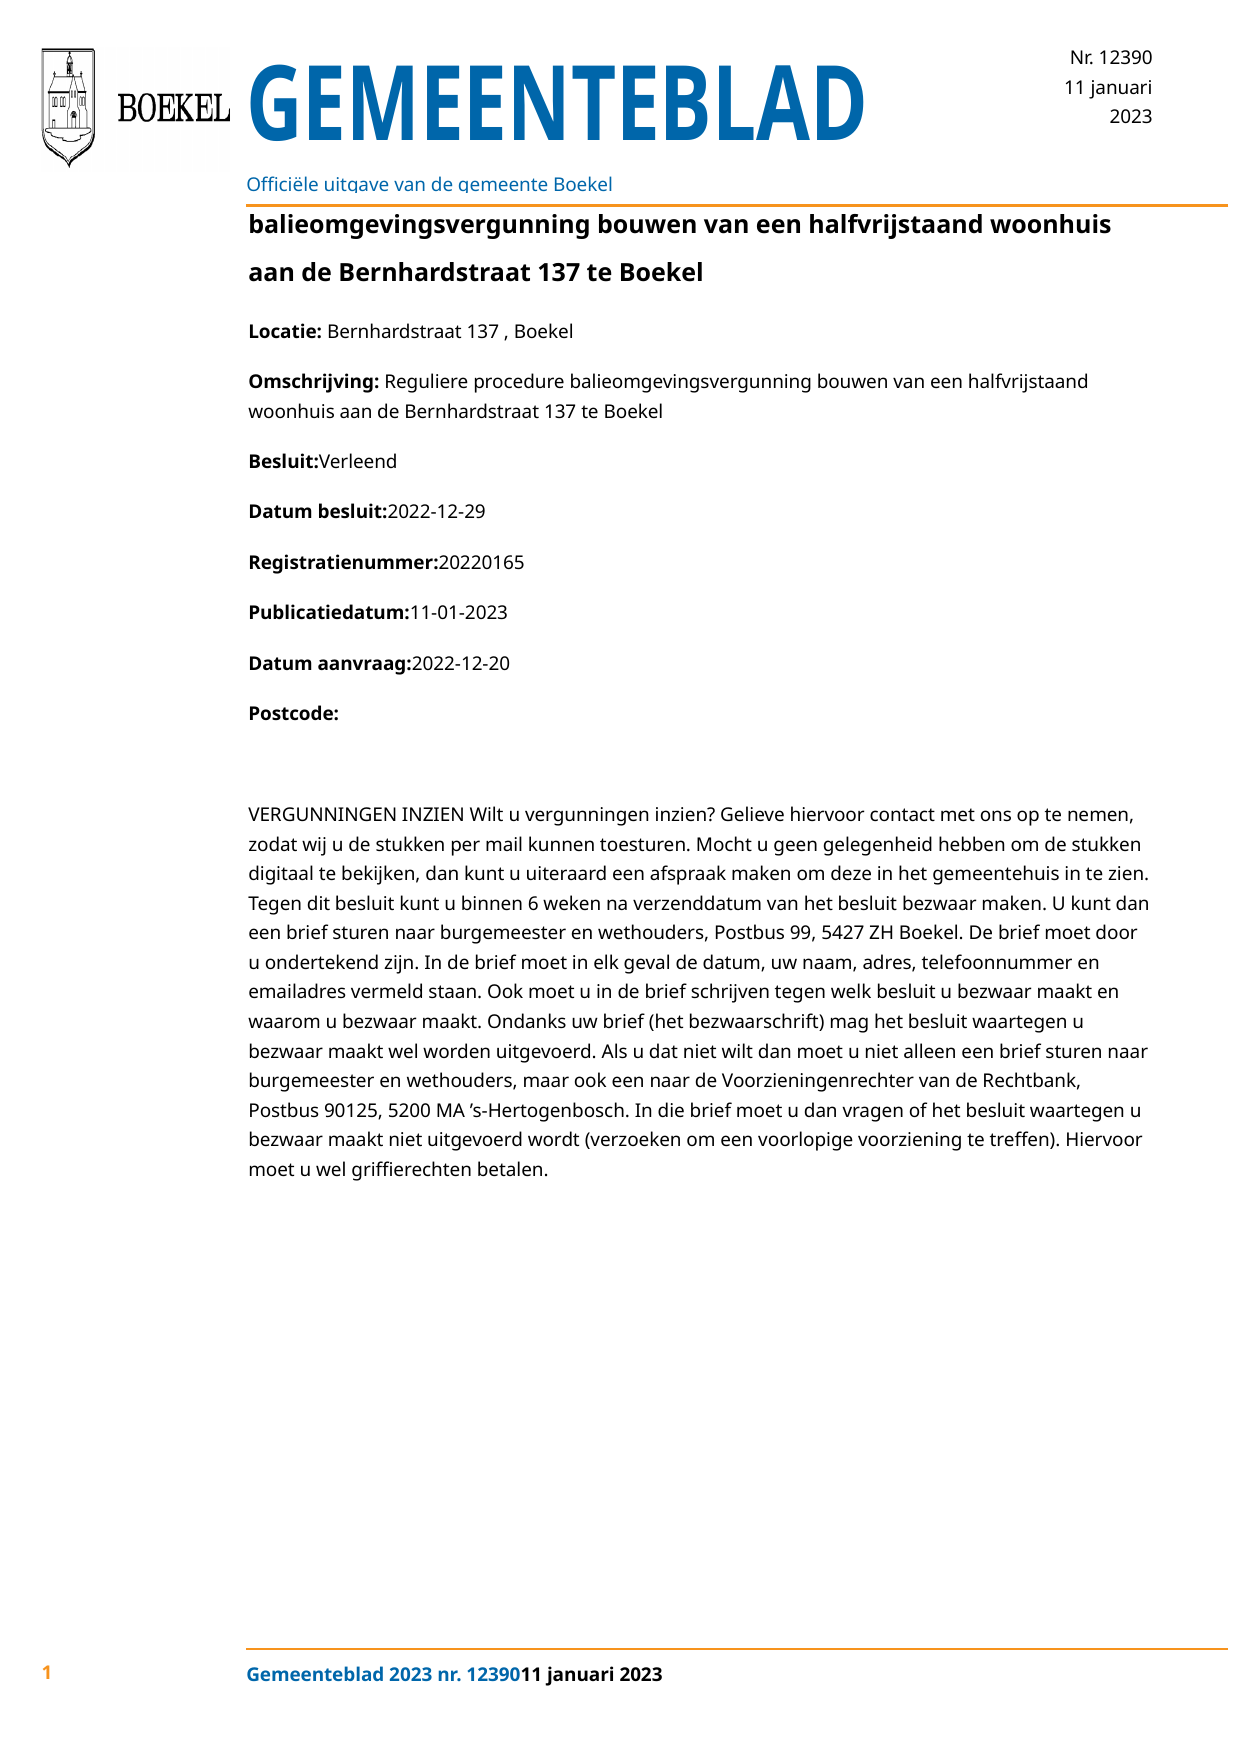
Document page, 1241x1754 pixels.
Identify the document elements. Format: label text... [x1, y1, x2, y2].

text Omschrijving: Reguliere procedure balieomgevingsvergunning bouwen van een halfvrijstaand woonhuis aan de Bernhardstraat 137 te Boekel [248, 368, 1152, 424]
text Locatie: Bernhardstraat 137 , Boekel [248, 318, 1152, 344]
text Besluit:Verleend [248, 448, 1152, 474]
text Postcode: [248, 700, 1152, 726]
text Registratienummer:20220165 [248, 549, 1152, 575]
text VERGUNNINGEN INZIEN Wilt u vergunningen inzien? Gelieve hiervoor contact met ons op te nemen, zodat wij u de stukken per mail kunnen toesturen. Mocht u geen gelegenheid hebben om de stukken digitaal te bekijken, dan kunt u uiteraard een afspraak maken om deze in het gemeentehuis in te zien. Tegen dit besluit kunt u binnen 6 weken na verzenddatum van het besluit bezwaar maken. U kunt dan een brief sturen naar burgemeester en wethouders, Postbus 99, 5427 ZH Boekel. De brief moet door u ondertekend zijn. In de brief moet in elk geval de datum, uw naam, adres, telefoonnummer en emailadres vermeld staan. Ook moet u in de brief schrijven tegen welk besluit u bezwaar maakt en waarom u bezwaar maakt. Ondanks uw brief (het bezwaarschrift) mag het besluit waartegen u bezwaar maakt wel worden uitgevoerd. Als u dat niet wilt dan moet u niet alleen een brief sturen naar burgemeester en wethouders, maar ook een naar de Voorzieningenrechter van de Rechtbank, Postbus 90125, 5200 MA ’s-Hertogenbosch. In die brief moet u dan vragen of het besluit waartegen u bezwaar maakt niet uitgevoerd wordt (verzoeken om een voorlopige voorziening te treffen). Hiervoor moet u wel griffierechten betalen. [248, 801, 1152, 1182]
text Publicatiedatum:11-01-2023 [248, 599, 1152, 625]
picture [41, 47, 231, 172]
text Datum aanvraag:2022-12-20 [248, 650, 1152, 676]
text balieomgevingsvergunning bouwen van een halfvrijstaand woonhuis aan de Bernhardstraat 137 te Boekel [248, 207, 1152, 288]
text Datum besluit:2022-12-29 [248, 499, 1152, 524]
